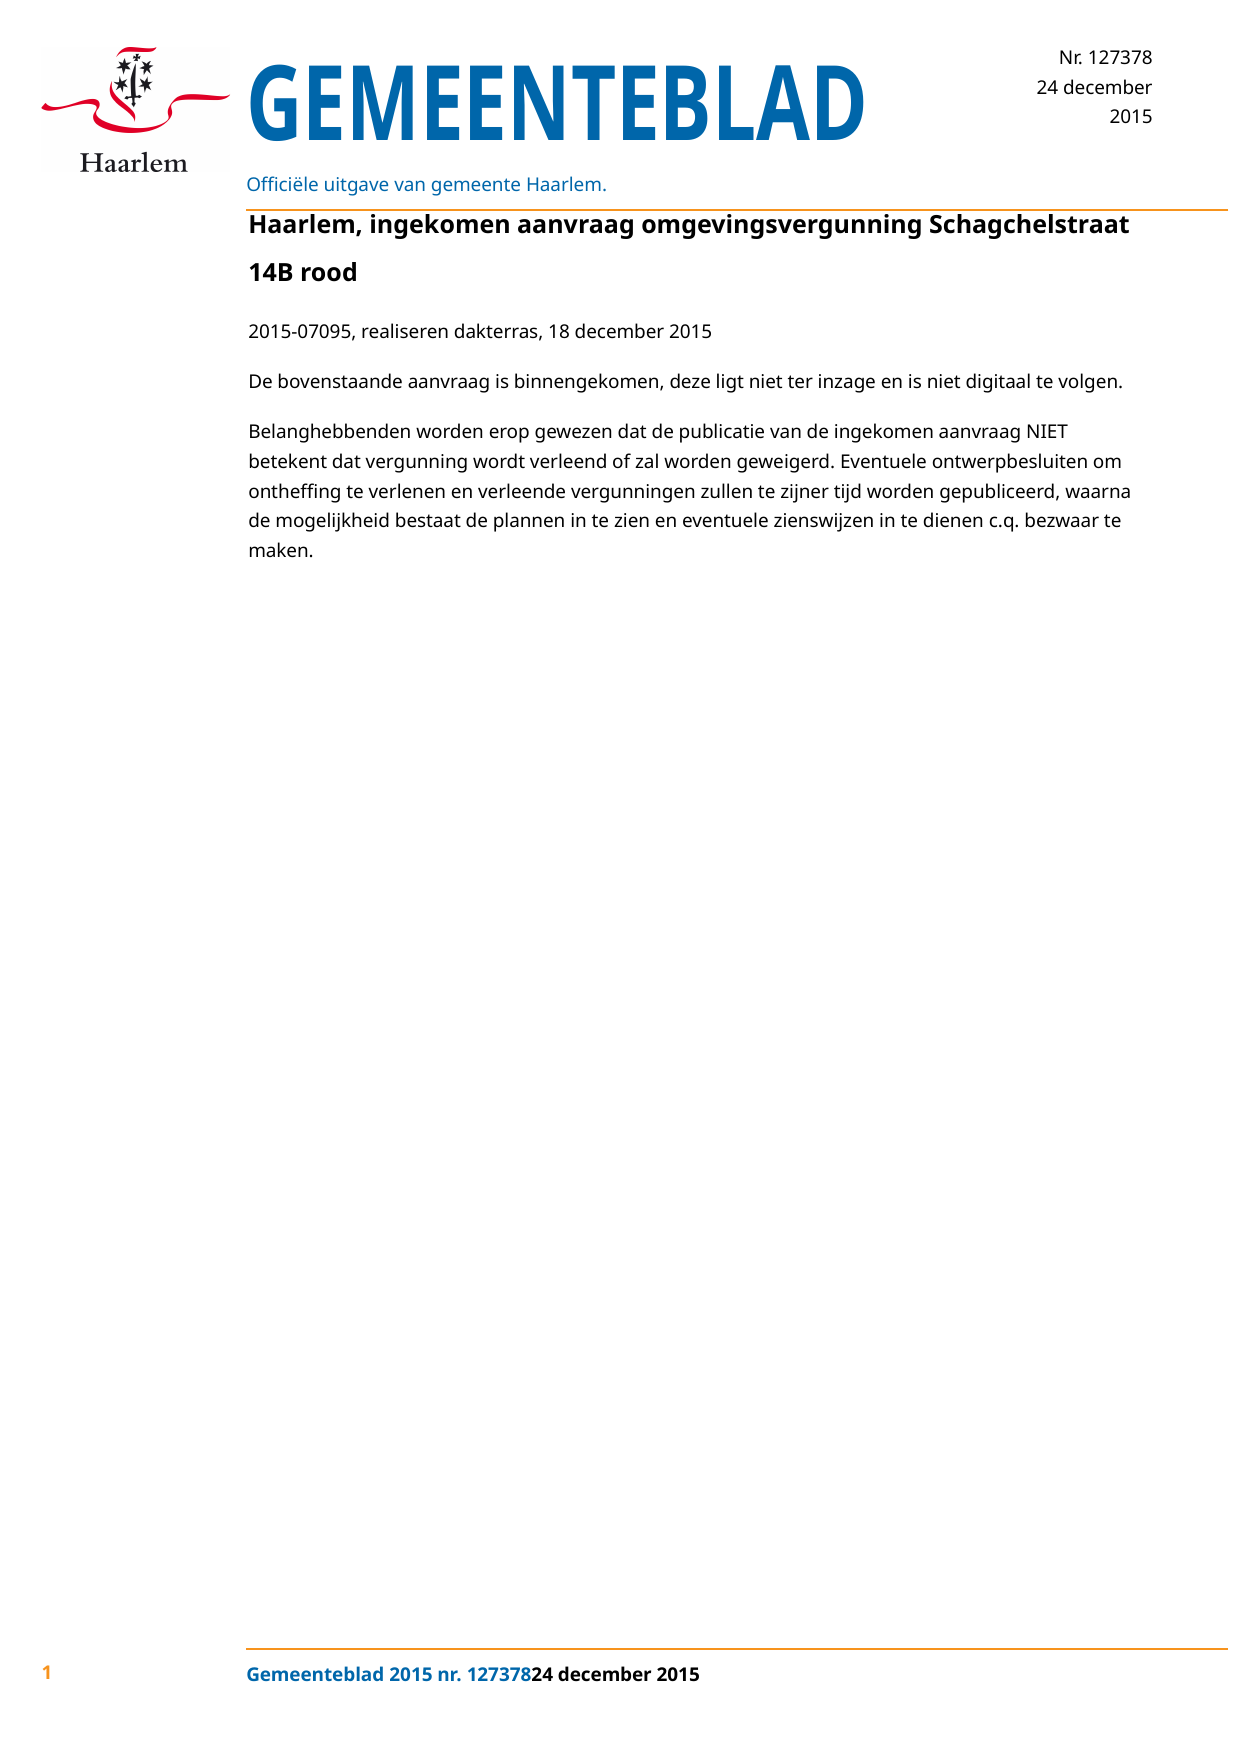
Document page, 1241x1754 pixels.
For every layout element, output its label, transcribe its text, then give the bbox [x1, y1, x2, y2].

text 2015-07095, realiseren dakterras, 18 december 2015 [248, 318, 1152, 344]
text Haarlem, ingekomen aanvraag omgevingsvergunning Schagchelstraat 14B rood [248, 211, 1152, 288]
text Belanghebbenden worden erop gewezen dat de publicatie van de ingekomen aanvraag NIET betekent dat vergunning wordt verleend of zal worden geweigerd. Eventuele ontwerpbesluiten om ontheffing te verlenen en verleende vergunningen zullen te zijner tijd worden gepubliceerd, waarna de mogelijkheid bestaat de plannen in te zien en eventuele zienswijzen in te dienen c.q. bezwaar te maken. [248, 419, 1152, 563]
text De bovenstaande aanvraag is binnengekomen, deze ligt niet ter inzage en is niet digitaal te volgen. [248, 368, 1152, 394]
picture [41, 47, 231, 172]
